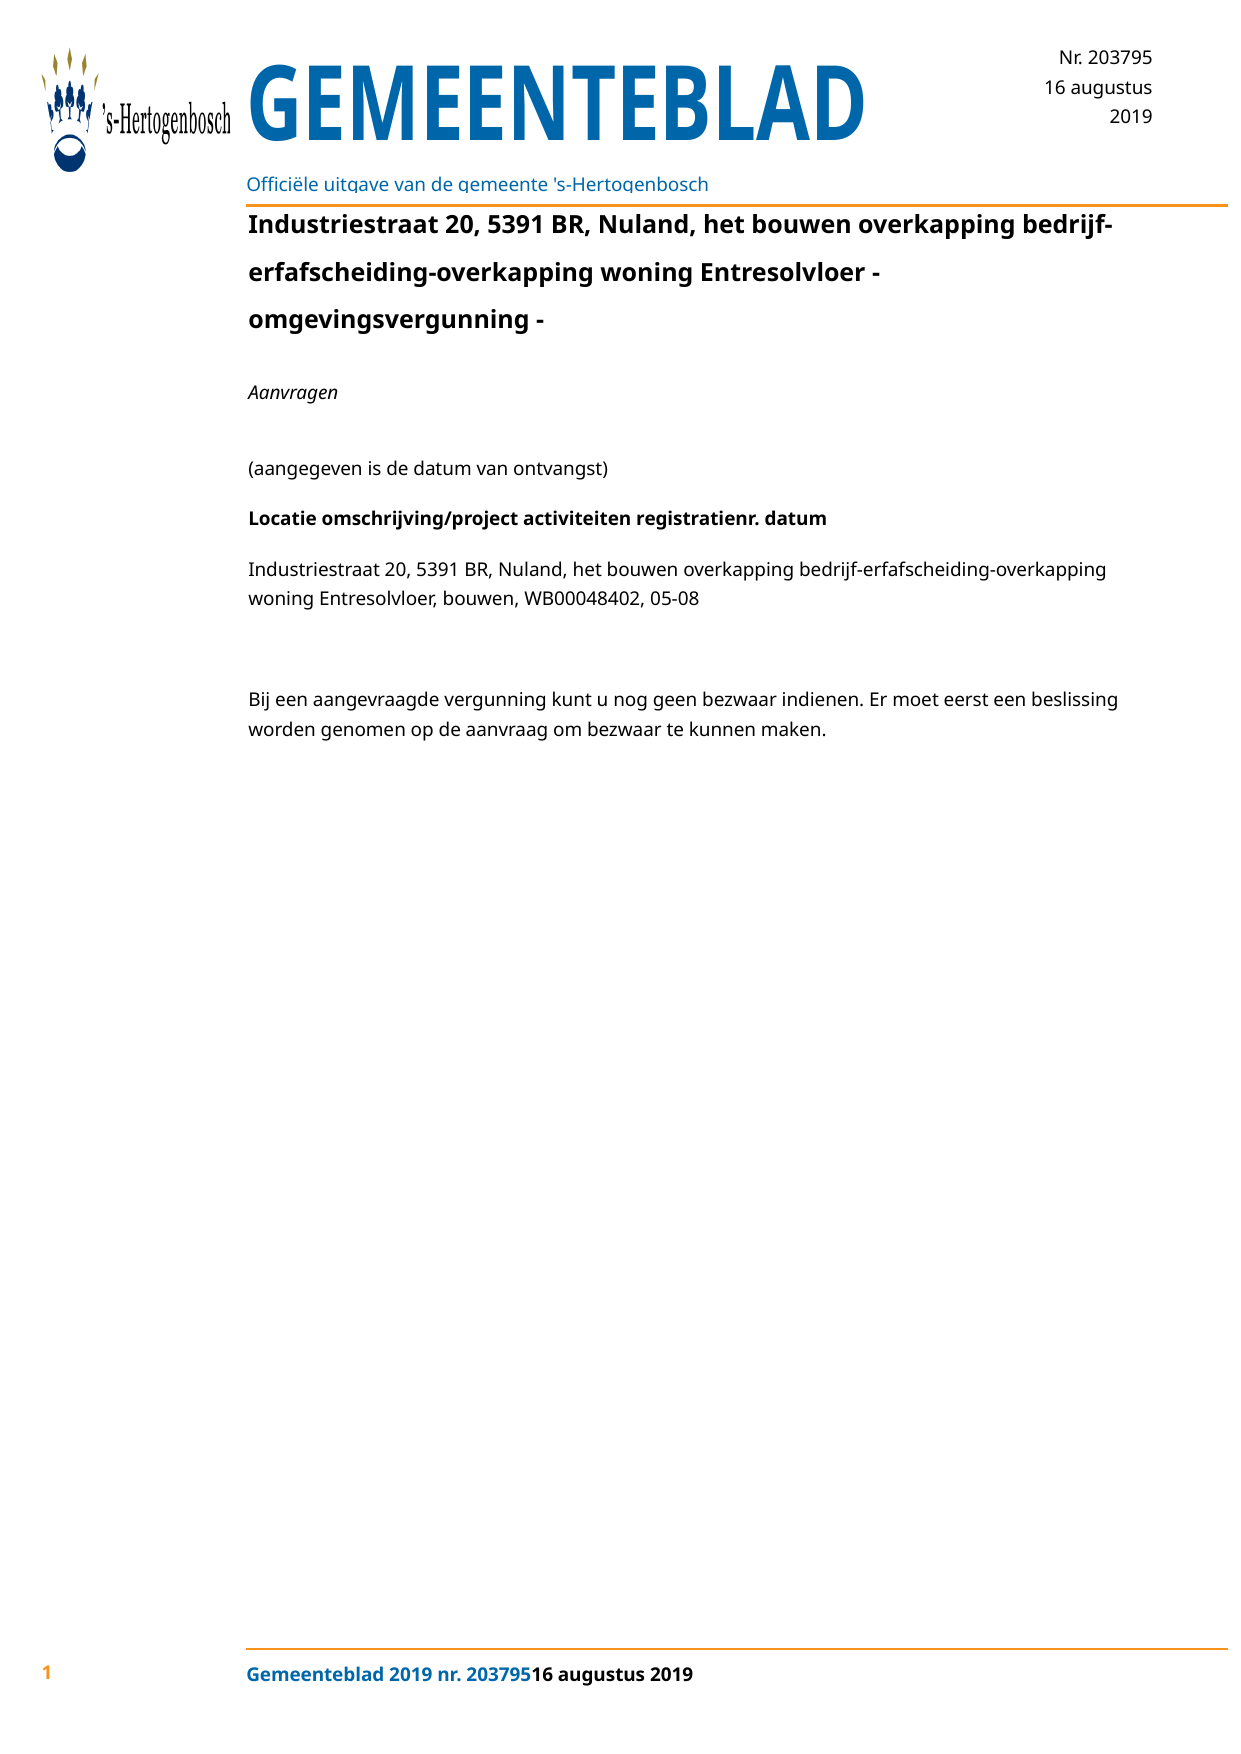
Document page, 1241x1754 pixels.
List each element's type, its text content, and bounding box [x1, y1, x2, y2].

text Industriestraat 20, 5391 BR, Nuland, het bouwen overkapping bedrijf-erfafscheiding-overkapping woning Entresolvloer - omgevingsvergunning - [248, 207, 1152, 336]
text Locatie omschrijving/project activiteiten registratienr. datum [248, 506, 1152, 531]
text (aangegeven is de datum van ontvangst) [248, 455, 1152, 481]
text Bij een aangevraagde vergunning kunt u nog geen bezwaar indienen. Er moet eerst een beslissing worden genomen op de aanvraag om bezwaar te kunnen maken. [248, 686, 1152, 742]
text Industriestraat 20, 5391 BR, Nuland, het bouwen overkapping bedrijf-erfafscheiding-overkapping woning Entresolvloer, bouwen, WB00048402, 05-08 [248, 556, 1152, 611]
picture [41, 47, 231, 172]
text Aanvragen [248, 379, 1152, 405]
